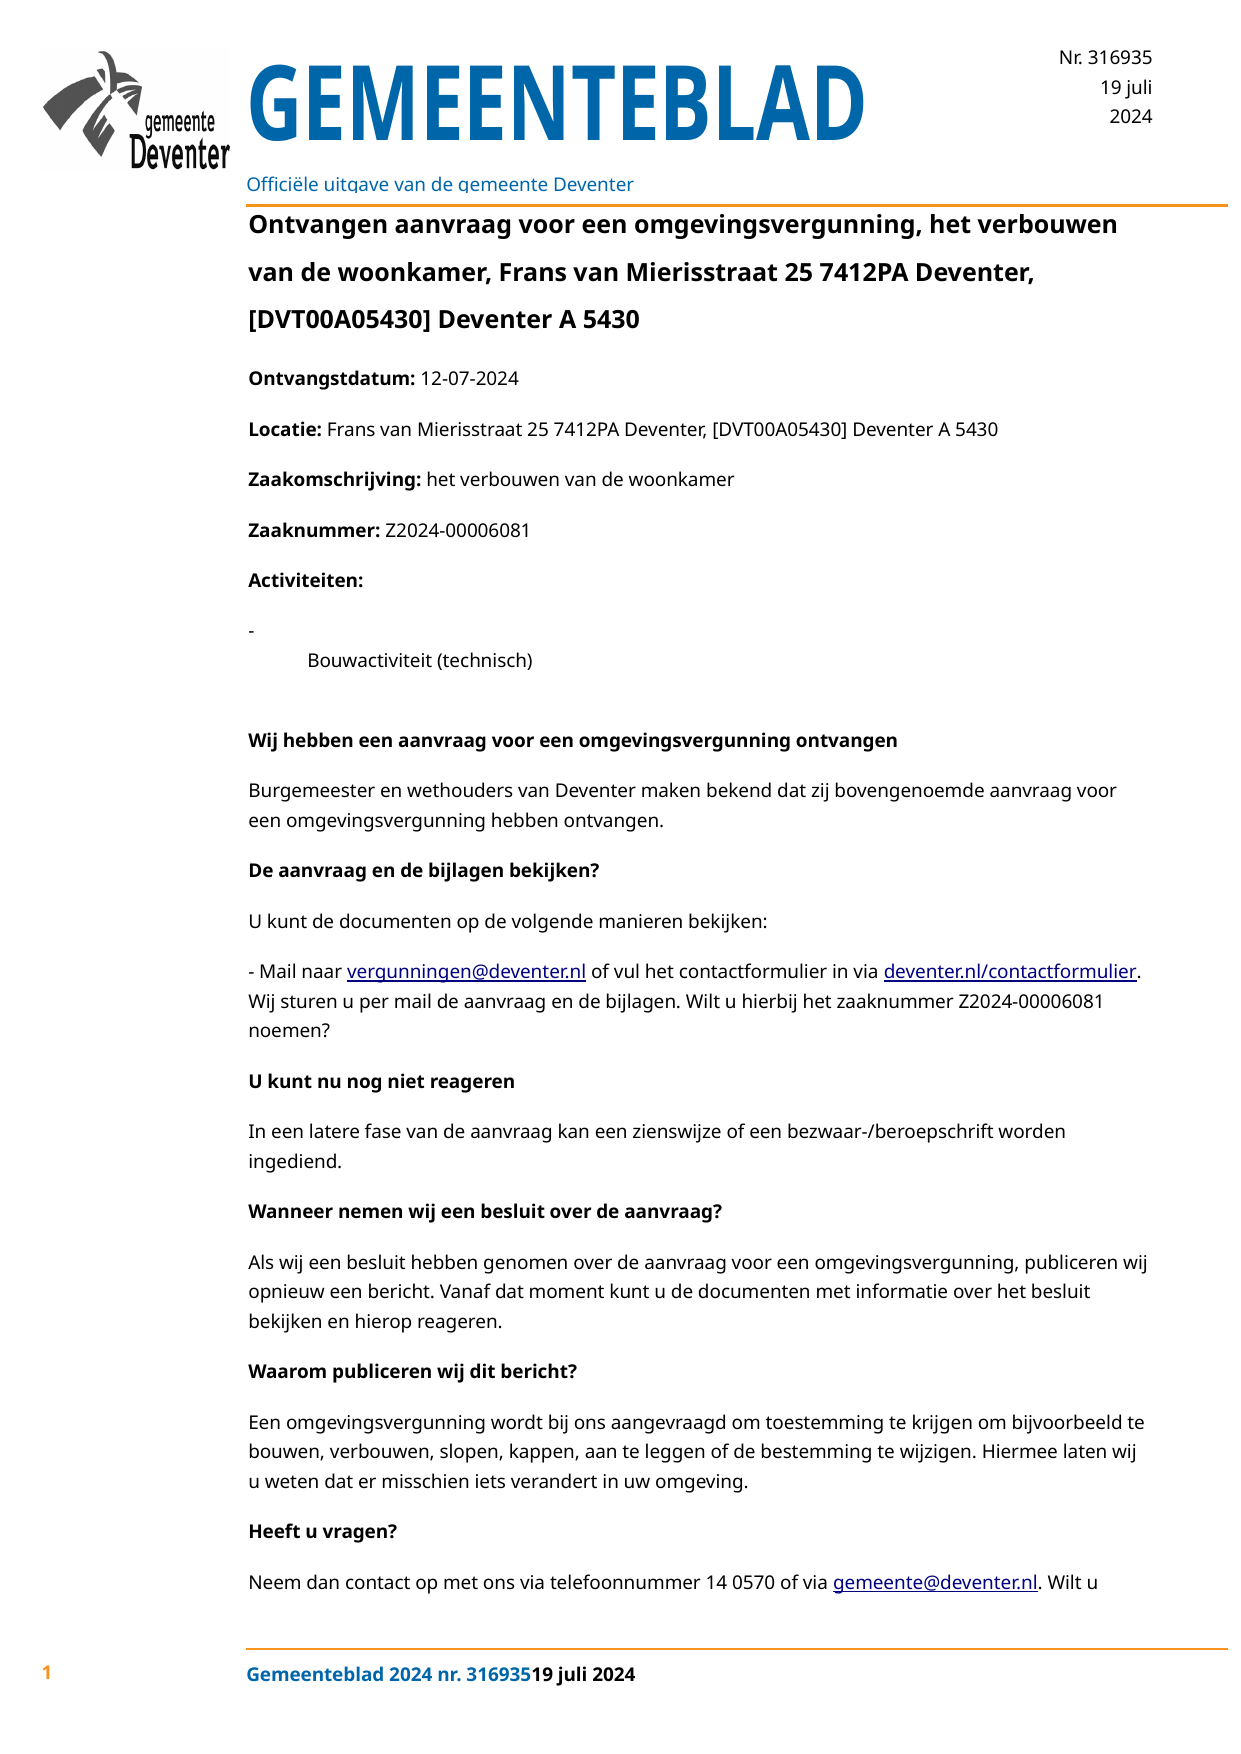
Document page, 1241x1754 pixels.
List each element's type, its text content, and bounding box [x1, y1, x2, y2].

text Zaaknummer: Z2024-00006081 [248, 517, 1152, 542]
text U kunt nu nog niet reageren [248, 1068, 1152, 1094]
text Een omgevingsvergunning wordt bij ons aangevraagd om toestemming te krijgen om bijvoorbeeld te bouwen, verbouwen, slopen, kappen, aan te leggen of de bestemming te wijzigen. Hiermee laten wij u weten dat er misschien iets verandert in uw omgeving. [248, 1409, 1152, 1494]
text - Mail naar vergunningen@deventer.nl of vul het contactformulier in via deventer.nl/contactformulier. Wij sturen u per mail de aanvraag en de bijlagen. Wilt u hierbij het zaaknummer Z2024-00006081 noemen? [248, 958, 1152, 1043]
text Wij hebben een aanvraag voor een omgevingsvergunning ontvangen [248, 727, 1152, 753]
text Als wij een besluit hebben genomen over de aanvraag voor een omgevingsvergunning, publiceren wij opnieuw een bericht. Vanaf dat moment kunt u de documenten met informatie over het besluit bekijken en hierop reageren. [248, 1249, 1152, 1334]
text Waarom publiceren wij dit bericht? [248, 1358, 1152, 1384]
text Activiteiten: [248, 567, 1152, 593]
text Locatie: Frans van Mierisstraat 25 7412PA Deventer, [DVT00A05430] Deventer A 5430 [248, 416, 1152, 442]
text Zaakomschrijving: het verbouwen van de woonkamer [248, 466, 1152, 492]
text Ontvangstdatum: 12-07-2024 [248, 366, 1152, 391]
text Wanneer nemen wij een besluit over de aanvraag? [248, 1198, 1152, 1224]
picture [41, 47, 231, 172]
text Ontvangen aanvraag voor een omgevingsvergunning, het verbouwen van de woonkamer, Frans van Mierisstraat 25 7412PA Deventer, [DVT00A05430] Deventer A 5430 [248, 207, 1152, 336]
text Neem dan contact op met ons via telefoonnummer 14 0570 of via gemeente@deventer.nl. Wilt u [248, 1569, 1152, 1594]
text Burgemeester en wethouders van Deventer maken bekend dat zij bovengenoemde aanvraag voor een omgevingsvergunning hebben ontvangen. [248, 778, 1152, 833]
text De aanvraag en de bijlagen bekijken? [248, 858, 1152, 883]
text U kunt de documenten op de volgende manieren bekijken: [248, 908, 1152, 934]
list Bouwactiviteit (technisch) [248, 647, 1152, 673]
text In een latere fase van de aanvraag kan een zienswijze of een bezwaar-/beroepschrift worden ingediend. [248, 1118, 1152, 1174]
text Heeft u vragen? [248, 1518, 1152, 1544]
